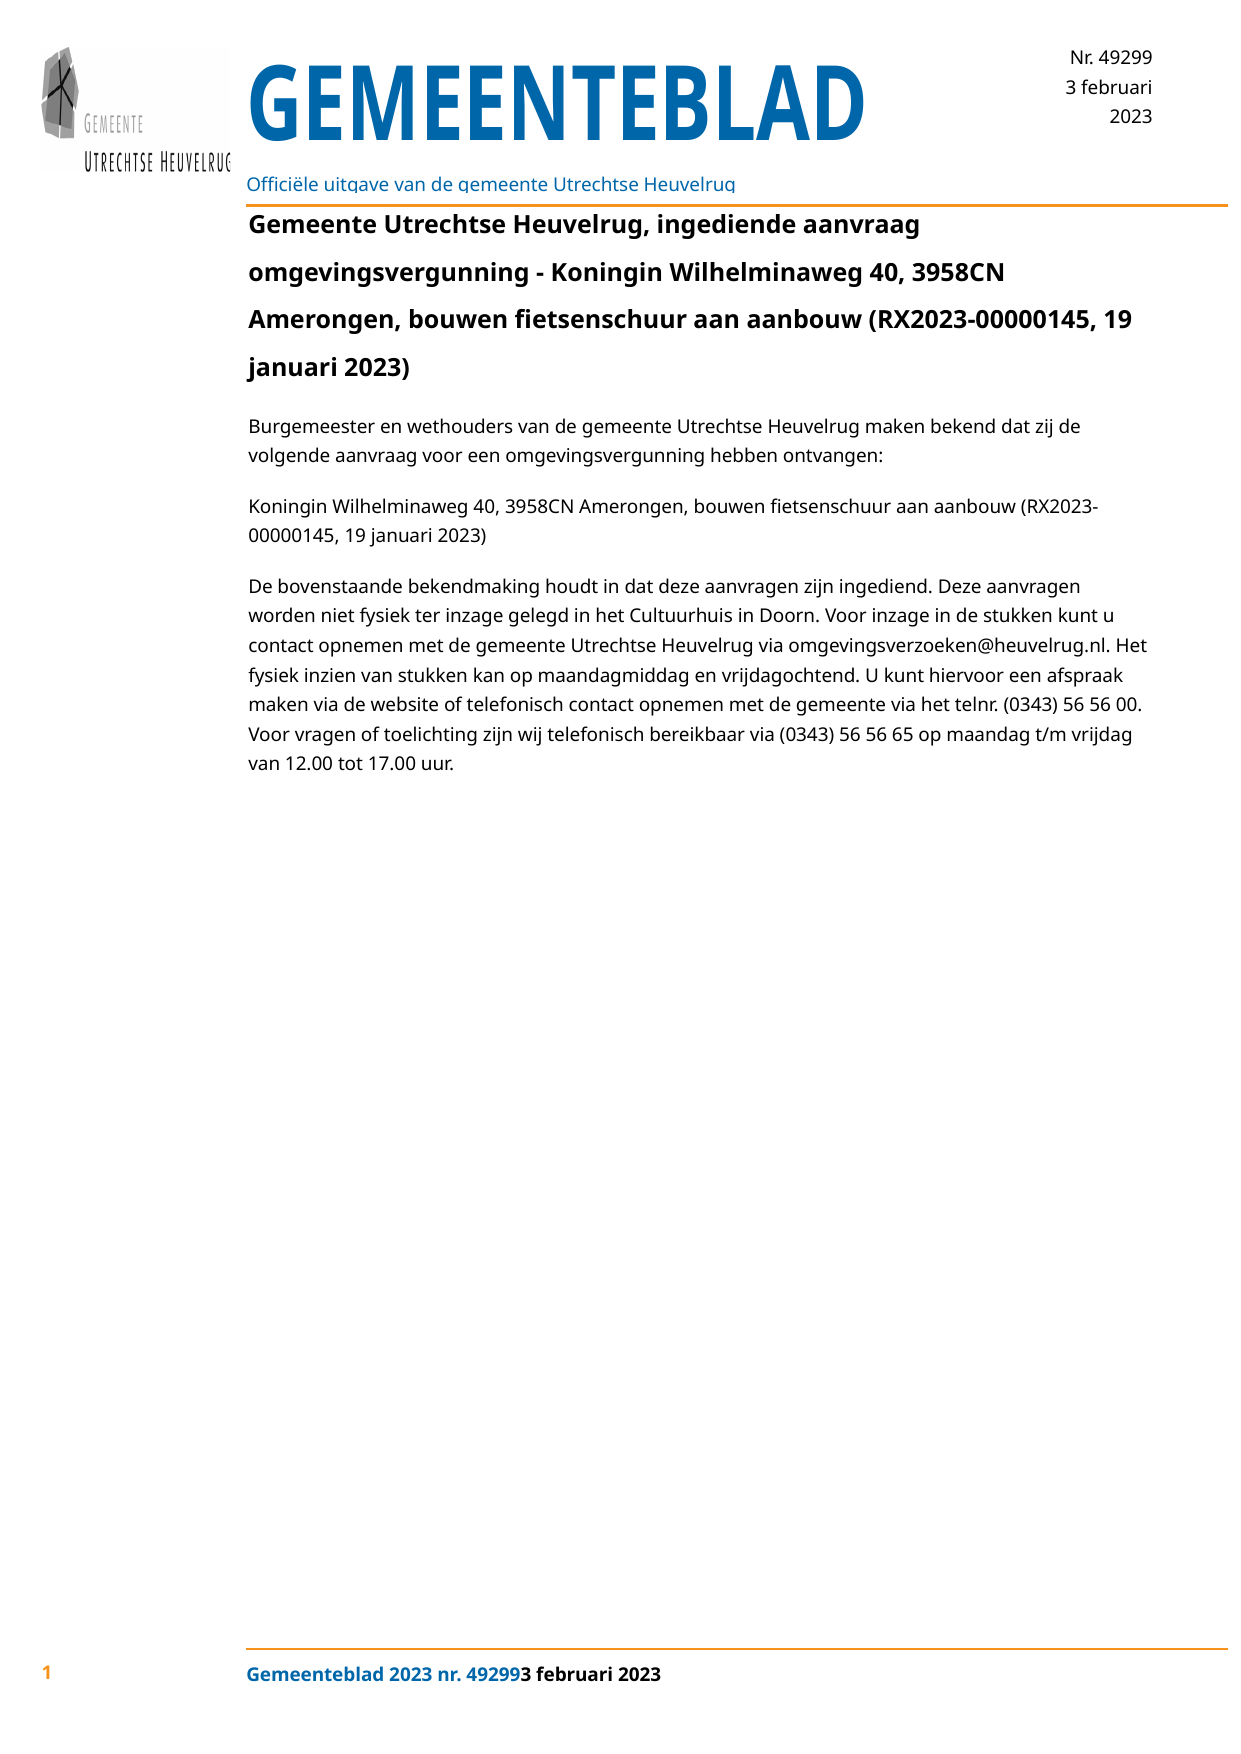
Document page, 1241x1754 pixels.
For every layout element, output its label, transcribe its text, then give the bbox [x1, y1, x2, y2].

text Koningin Wilhelminaweg 40, 3958CN Amerongen, bouwen fietsenschuur aan aanbouw (RX2023-00000145, 19 januari 2023) [248, 493, 1152, 548]
text Burgemeester en wethouders van de gemeente Utrechtse Heuvelrug maken bekend dat zij de volgende aanvraag voor een omgevingsvergunning hebben ontvangen: [248, 413, 1152, 468]
picture [41, 47, 231, 172]
text De bovenstaande bekendmaking houdt in dat deze aanvragen zijn ingediend. Deze aanvragen worden niet fysiek ter inzage gelegd in het Cultuurhuis in Doorn. Voor inzage in de stukken kunt u contact opnemen met de gemeente Utrechtse Heuvelrug via omgevingsverzoeken@heuvelrug.nl. Het fysiek inzien van stukken kan op maandagmiddag en vrijdagochtend. U kunt hiervoor een afspraak maken via de website of telefonisch contact opnemen met de gemeente via het telnr. (0343) 56 56 00. Voor vragen of toelichting zijn wij telefonisch bereikbaar via (0343) 56 56 65 op maandag t/m vrijdag van 12.00 tot 17.00 uur. [248, 573, 1152, 776]
text Gemeente Utrechtse Heuvelrug, ingediende aanvraag omgevingsvergunning - Koningin Wilhelminaweg 40, 3958CN Amerongen, bouwen fietsenschuur aan aanbouw (RX2023-00000145, 19 januari 2023) [248, 207, 1152, 384]
